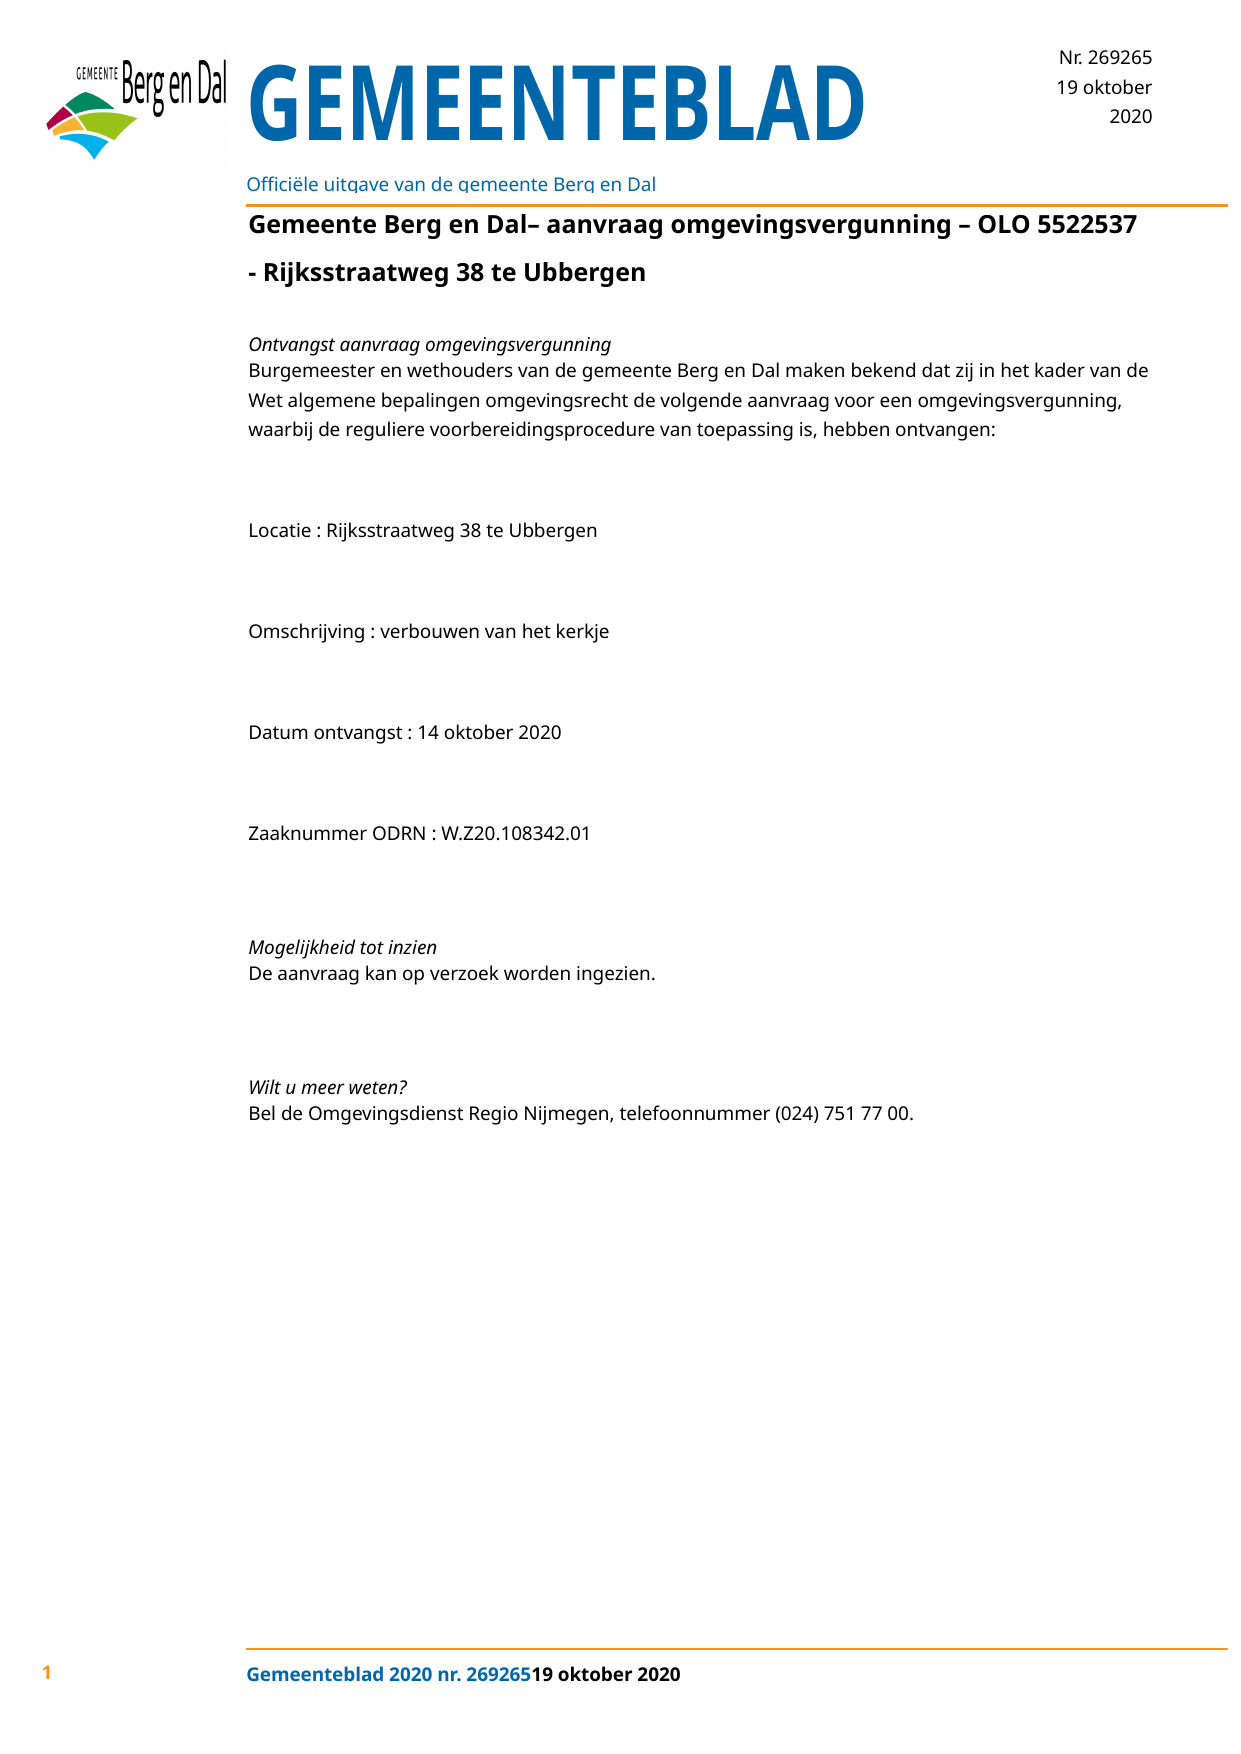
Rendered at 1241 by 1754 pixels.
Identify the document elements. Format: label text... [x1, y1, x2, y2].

text Wilt u meer weten? [248, 1074, 1152, 1100]
text Zaaknummer ODRN : W.Z20.108342.01 [248, 820, 1152, 845]
picture [41, 47, 231, 172]
text Burgemeester en wethouders van de gemeente Berg en Dal maken bekend dat zij in het kader van de Wet algemene bepalingen omgevingsrecht de volgende aanvraag voor een omgevingsvergunning, waarbij de reguliere voorbereidingsprocedure van toepassing is, hebben ontvangen: [248, 357, 1152, 442]
text Mogelijkheid tot inzien [248, 934, 1152, 960]
text De aanvraag kan op verzoek worden ingezien. [248, 960, 1152, 986]
text Omschrijving : verbouwen van het kerkje [248, 618, 1152, 644]
text Gemeente Berg en Dal– aanvraag omgevingsvergunning – OLO 5522537 - Rijksstraatweg 38 te Ubbergen [248, 207, 1152, 288]
text Locatie : Rijksstraatweg 38 te Ubbergen [248, 517, 1152, 543]
text Ontvangst aanvraag omgevingsvergunning [248, 331, 1152, 357]
text Bel de Omgevingsdienst Regio Nijmegen, telefoonnummer (024) 751 77 00. [248, 1100, 1152, 1126]
text Datum ontvangst : 14 oktober 2020 [248, 719, 1152, 744]
